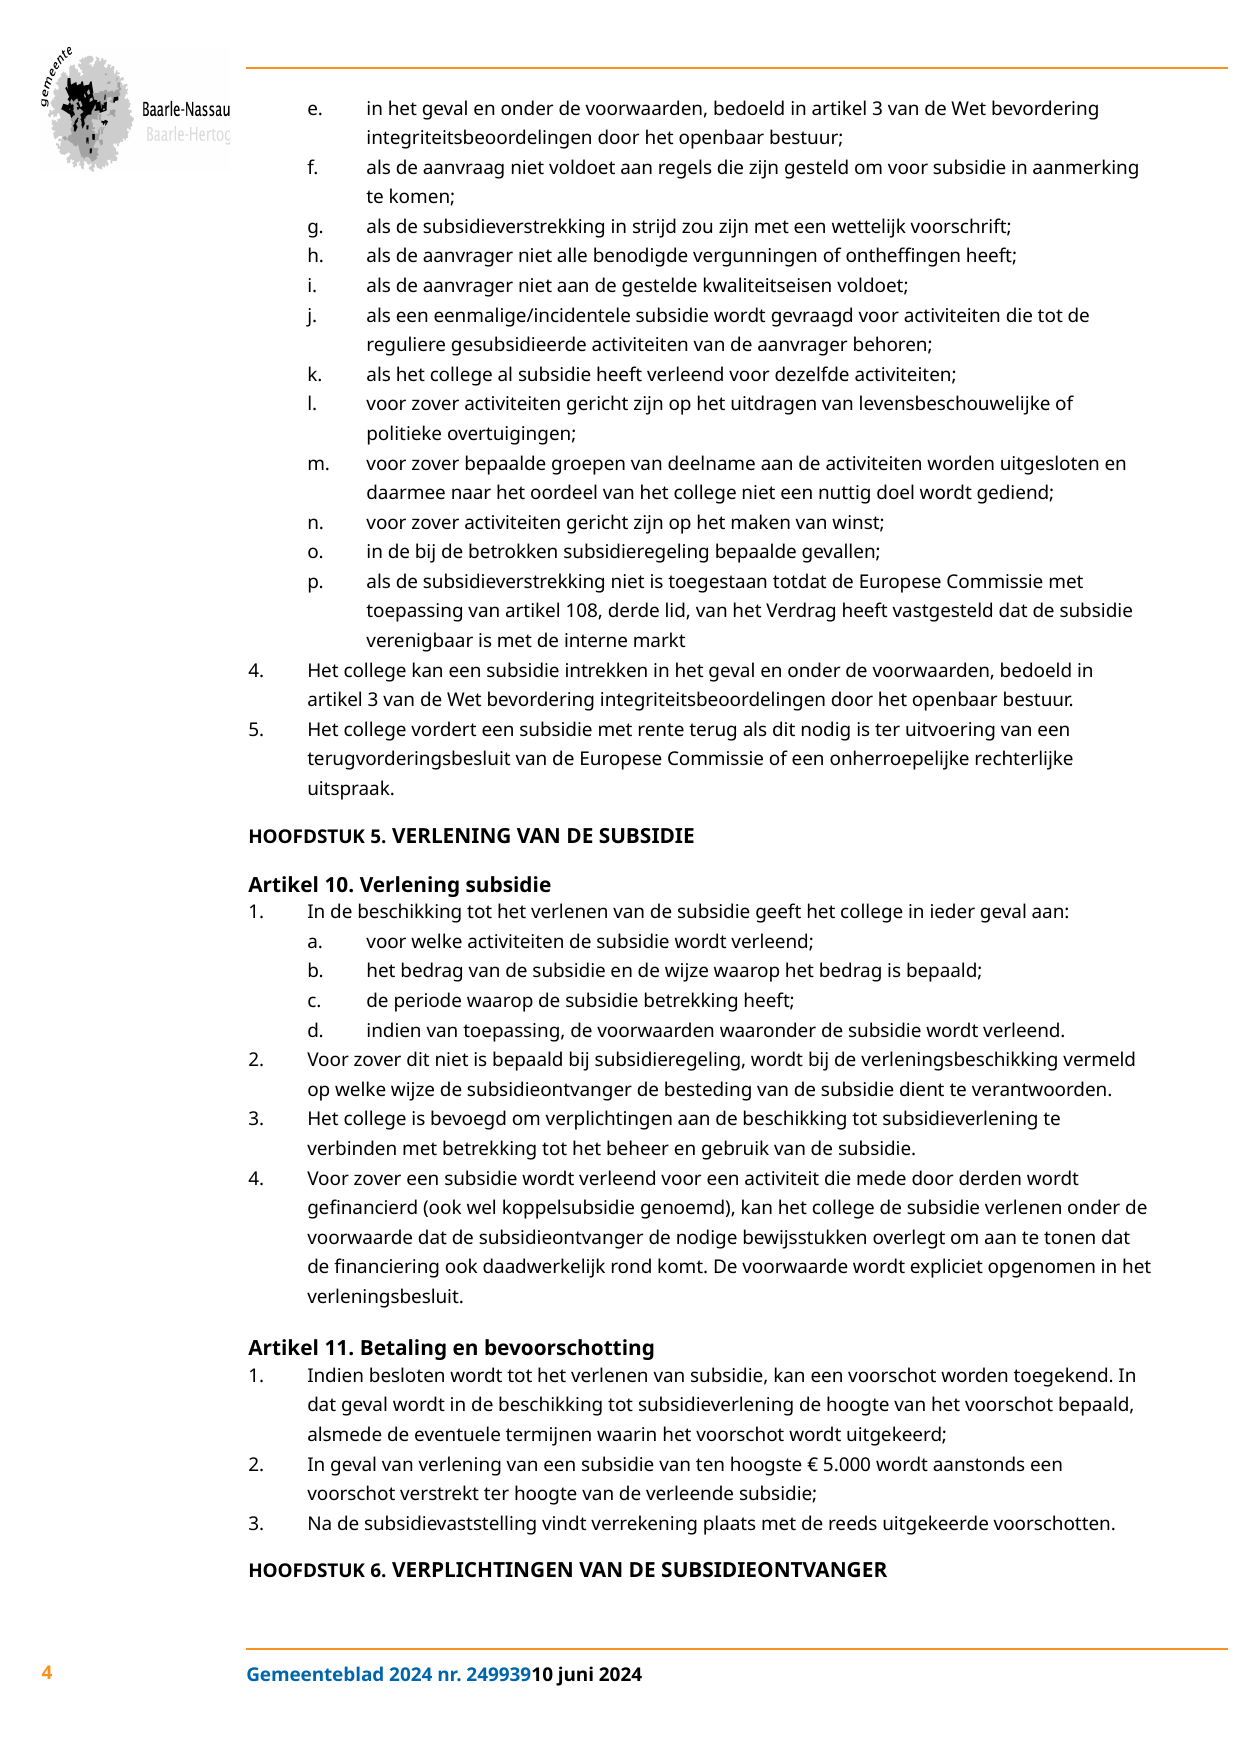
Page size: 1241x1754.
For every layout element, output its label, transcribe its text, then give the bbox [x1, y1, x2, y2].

text Artikel 10. Verlening subsidie [248, 870, 1152, 898]
list Voor zover dit niet is bepaald bij subsidieregeling, wordt bij de verleningsbeschikking vermeld op welke wijze de subsidieontvanger de besteding van de subsidie dient te verantwoorden. [248, 1046, 1152, 1102]
list in het geval en onder de voorwaarden, bedoeld in artikel 3 van de Wet bevordering integriteitsbeoordelingen door het openbaar bestuur; [307, 95, 1152, 150]
text Artikel 11. Betaling en bevoorschotting [248, 1333, 1152, 1362]
list In de beschikking tot het verlenen van de subsidie geeft het college in ieder geval aan: [248, 898, 1152, 924]
list Na de subsidievaststelling vindt verrekening plaats met de reeds uitgekeerde voorschotten. [248, 1510, 1152, 1536]
list Het college vordert een subsidie met rente terug als dit nodig is ter uitvoering van een terugvorderingsbesluit van de Europese Commissie of een onherroepelijke rechterlijke uitspraak. [248, 716, 1152, 801]
list voor zover bepaalde groepen van deelname aan de activiteiten worden uitgesloten en daarmee naar het oordeel van het college niet een nuttig doel wordt gediend; [307, 450, 1152, 505]
list als het college al subsidie heeft verleend voor dezelfde activiteiten; [307, 361, 1152, 387]
list als een eenmalige/incidentele subsidie wordt gevraagd voor activiteiten die tot de reguliere gesubsidieerde activiteiten van de aanvrager behoren; [307, 302, 1152, 357]
list voor zover activiteiten gericht zijn op het maken van winst; [307, 509, 1152, 535]
list in de bij de betrokken subsidieregeling bepaalde gevallen; [307, 538, 1152, 564]
list als de subsidieverstrekking niet is toegestaan totdat de Europese Commissie met toepassing van artikel 108, derde lid, van het Verdrag heeft vastgesteld dat de subsidie verenigbaar is met de interne markt [307, 568, 1152, 653]
picture [41, 47, 231, 172]
list voor welke activiteiten de subsidie wordt verleend; [307, 928, 1152, 954]
list Het college kan een subsidie intrekken in het geval en onder de voorwaarden, bedoeld in artikel 3 van de Wet bevordering integriteitsbeoordelingen door het openbaar bestuur. [248, 657, 1152, 712]
list als de aanvrager niet aan de gestelde kwaliteitseisen voldoet; [307, 272, 1152, 298]
text HOOFDSTUK 5. VERLENING VAN DE SUBSIDIE [248, 821, 1152, 849]
list het bedrag van de subsidie en de wijze waarop het bedrag is bepaald; [307, 958, 1152, 983]
list Indien besloten wordt tot het verlenen van subsidie, kan een voorschot worden toegekend. In dat geval wordt in de beschikking tot subsidieverlening de hoogte van het voorschot bepaald, alsmede de eventuele termijnen waarin het voorschot wordt uitgekeerd; [248, 1362, 1152, 1447]
list als de aanvrager niet alle benodigde vergunningen of ontheffingen heeft; [307, 243, 1152, 268]
list Voor zover een subsidie wordt verleend voor een activiteit die mede door derden wordt gefinancierd (ook wel koppelsubsidie genoemd), kan het college de subsidie verlenen onder de voorwaarde dat de subsidieontvanger de nodige bewijsstukken overlegt om aan te tonen dat de financiering ook daadwerkelijk rond komt. De voorwaarde wordt expliciet opgenomen in het verleningsbesluit. [248, 1165, 1152, 1309]
list als de aanvraag niet voldoet aan regels die zijn gesteld om voor subsidie in aanmerking te komen; [307, 154, 1152, 209]
list de periode waarop de subsidie betrekking heeft; [307, 987, 1152, 1013]
list indien van toepassing, de voorwaarden waaronder de subsidie wordt verleend. [307, 1017, 1152, 1043]
list Het college is bevoegd om verplichtingen aan de beschikking tot subsidieverlening te verbinden met betrekking tot het beheer en gebruik van de subsidie. [248, 1106, 1152, 1161]
list voor zover activiteiten gericht zijn op het uitdragen van levensbeschouwelijke of politieke overtuigingen; [307, 391, 1152, 446]
text HOOFDSTUK 6. VERPLICHTINGEN VAN DE SUBSIDIEONTVANGER [248, 1556, 1152, 1584]
list als de subsidieverstrekking in strijd zou zijn met een wettelijk voorschrift; [307, 213, 1152, 239]
list In geval van verlening van een subsidie van ten hoogste € 5.000 wordt aanstonds een voorschot verstrekt ter hoogte van de verleende subsidie; [248, 1451, 1152, 1506]
